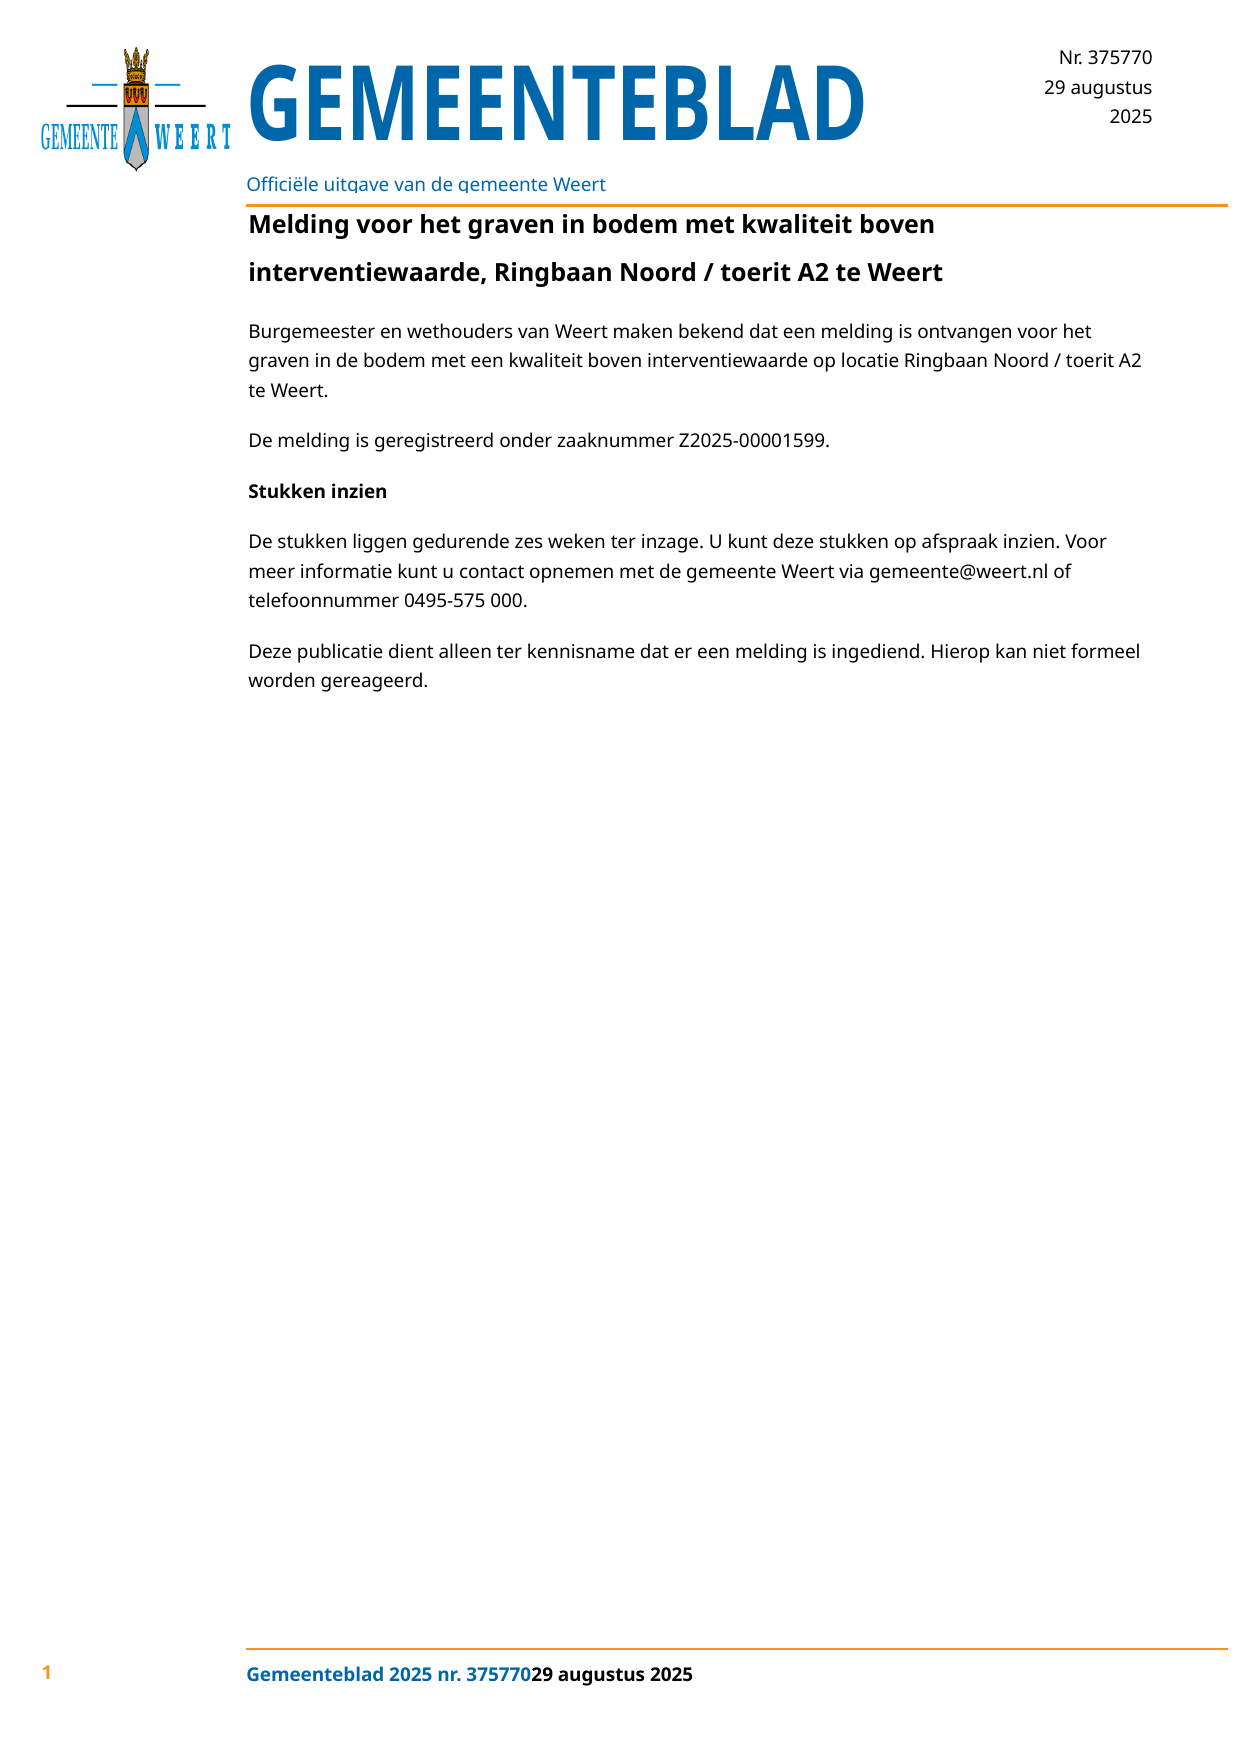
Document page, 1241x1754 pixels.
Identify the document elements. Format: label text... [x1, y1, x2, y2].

text De melding is geregistreerd onder zaaknummer Z2025-00001599. [248, 427, 1152, 453]
text Stukken inzien [248, 478, 1152, 504]
text Burgemeester en wethouders van Weert maken bekend dat een melding is ontvangen voor het graven in de bodem met een kwaliteit boven interventiewaarde op locatie Ringbaan Noord / toerit A2 te Weert. [248, 318, 1152, 403]
text Deze publicatie dient alleen ter kennisname dat er een melding is ingediend. Hierop kan niet formeel worden gereageerd. [248, 638, 1152, 693]
picture [41, 47, 231, 172]
text De stukken liggen gedurende zes weken ter inzage. U kunt deze stukken op afspraak inzien. Voor meer informatie kunt u contact opnemen met de gemeente Weert via gemeente@weert.nl of telefoonnummer 0495-575 000. [248, 528, 1152, 613]
text Melding voor het graven in bodem met kwaliteit boven interventiewaarde, Ringbaan Noord / toerit A2 te Weert [248, 207, 1152, 288]
